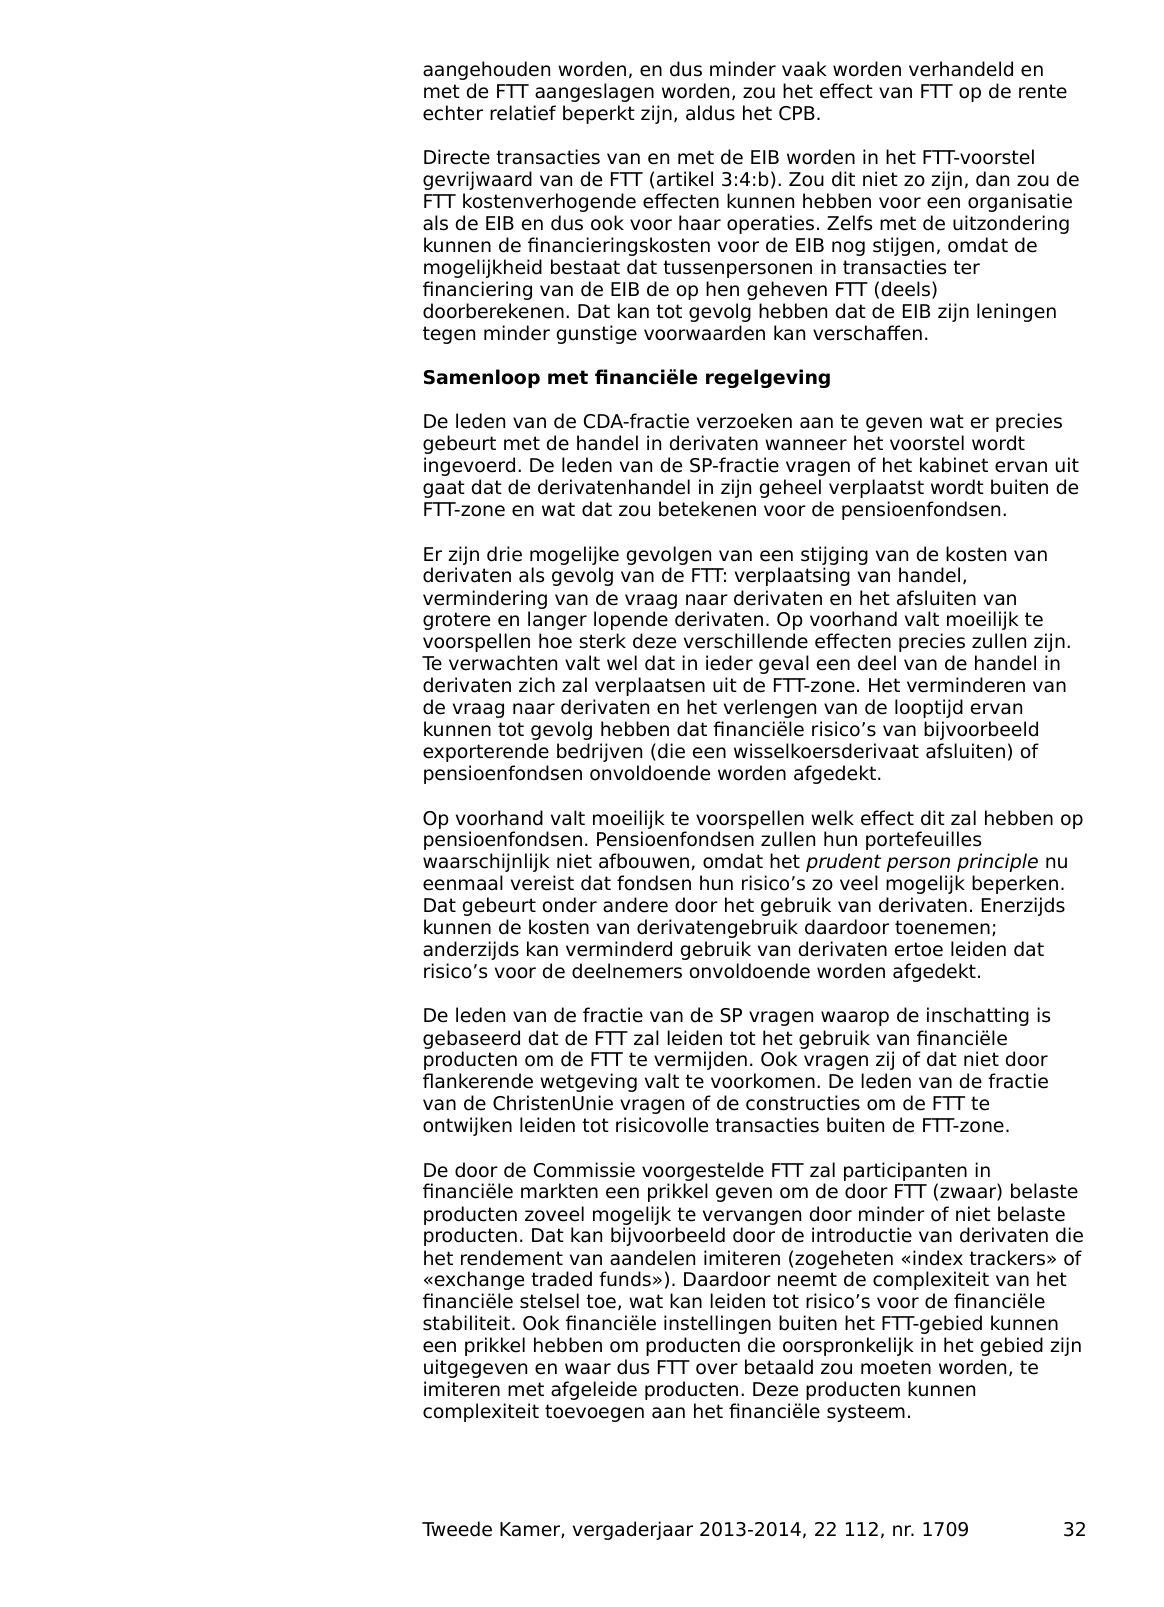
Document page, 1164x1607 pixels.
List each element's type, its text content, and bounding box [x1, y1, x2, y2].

text De door de Commissie voorgestelde FTT zal participanten in financiële markten een prikkel geven om de door FTT (zwaar) belaste producten zoveel mogelijk te vervangen door minder of niet belaste producten. Dat kan bijvoorbeeld door de introductie van derivaten die het rendement van aandelen imiteren (zogeheten «index trackers» of «exchange traded funds»). Daardoor neemt de complexiteit van het financiële stelsel toe, wat kan leiden tot risico’s voor de financiële stabiliteit. Ook financiële instellingen buiten het FTT-gebied kunnen een prikkel hebben om producten die oorspronkelijk in het gebied zijn uitgegeven en waar dus FTT over betaald zou moeten worden, te imiteren met afgeleide producten. Deze producten kunnen complexiteit toevoegen aan het financiële systeem. [422, 1159, 1087, 1423]
text Directe transacties van en met de EIB worden in het FTT-voorstel gevrijwaard van de FTT (artikel 3:4:b). Zou dit niet zo zijn, dan zou de FTT kostenverhogende effecten kunnen hebben voor een organisatie als de EIB en dus ook voor haar operaties. Zelfs met de uitzondering kunnen de financieringskosten voor de EIB nog stijgen, omdat de mogelijkheid bestaat dat tussenpersonen in transacties ter financiering van de EIB de op hen geheven FTT (deels) doorberekenen. Dat kan tot gevolg hebben dat de EIB zijn leningen tegen minder gunstige voorwaarden kan verschaffen. [422, 147, 1087, 345]
text Er zijn drie mogelijke gevolgen van een stijging van de kosten van derivaten als gevolg van de FTT: verplaatsing van handel, vermindering van de vraag naar derivaten en het afsluiten van grotere en langer lopende derivaten. Op voorhand valt moeilijk te voorspellen hoe sterk deze verschillende effecten precies zullen zijn. Te verwachten valt wel dat in ieder geval een deel van de handel in derivaten zich zal verplaatsen uit de FTT-zone. Het verminderen van de vraag naar derivaten en het verlengen van de looptijd ervan kunnen tot gevolg hebben dat financiële risico’s van bijvoorbeeld exporterende bedrijven (die een wisselkoersderivaat afsluiten) of pensioenfondsen onvoldoende worden afgedekt. [422, 543, 1087, 785]
text De leden van de fractie van de SP vragen waarop de inschatting is gebaseerd dat de FTT zal leiden tot het gebruik van financiële producten om de FTT te vermijden. Ook vragen zij of dat niet door flankerende wetgeving valt te voorkomen. De leden van de fractie van de ChristenUnie vragen of de constructies om de FTT te ontwijken leiden tot risicovolle transacties buiten de FTT-zone. [422, 1005, 1087, 1137]
text aangehouden worden, en dus minder vaak worden verhandeld en met de FTT aangeslagen worden, zou het effect van FTT op de rente echter relatief beperkt zijn, aldus het CPB. [422, 59, 1087, 125]
text Op voorhand valt moeilijk te voorspellen welk effect dit zal hebben op pensioenfondsen. Pensioenfondsen zullen hun portefeuilles waarschijnlijk niet afbouwen, omdat het prudent person principle nu eenmaal vereist dat fondsen hun risico’s zo veel mogelijk beperken. Dat gebeurt onder andere door het gebruik van derivaten. Enerzijds kunnen de kosten van derivatengebruik daardoor toenemen; anderzijds kan verminderd gebruik van derivaten ertoe leiden dat risico’s voor de deelnemers onvoldoende worden afgedekt. [422, 807, 1087, 983]
subtitle Samenloop met financiële regelgeving [422, 367, 1087, 389]
text De leden van de CDA-fractie verzoeken aan te geven wat er precies gebeurt met de handel in derivaten wanneer het voorstel wordt ingevoerd. De leden van de SP-fractie vragen of het kabinet ervan uit gaat dat de derivatenhandel in zijn geheel verplaatst wordt buiten de FTT-zone en wat dat zou betekenen voor de pensioenfondsen. [422, 411, 1087, 521]
